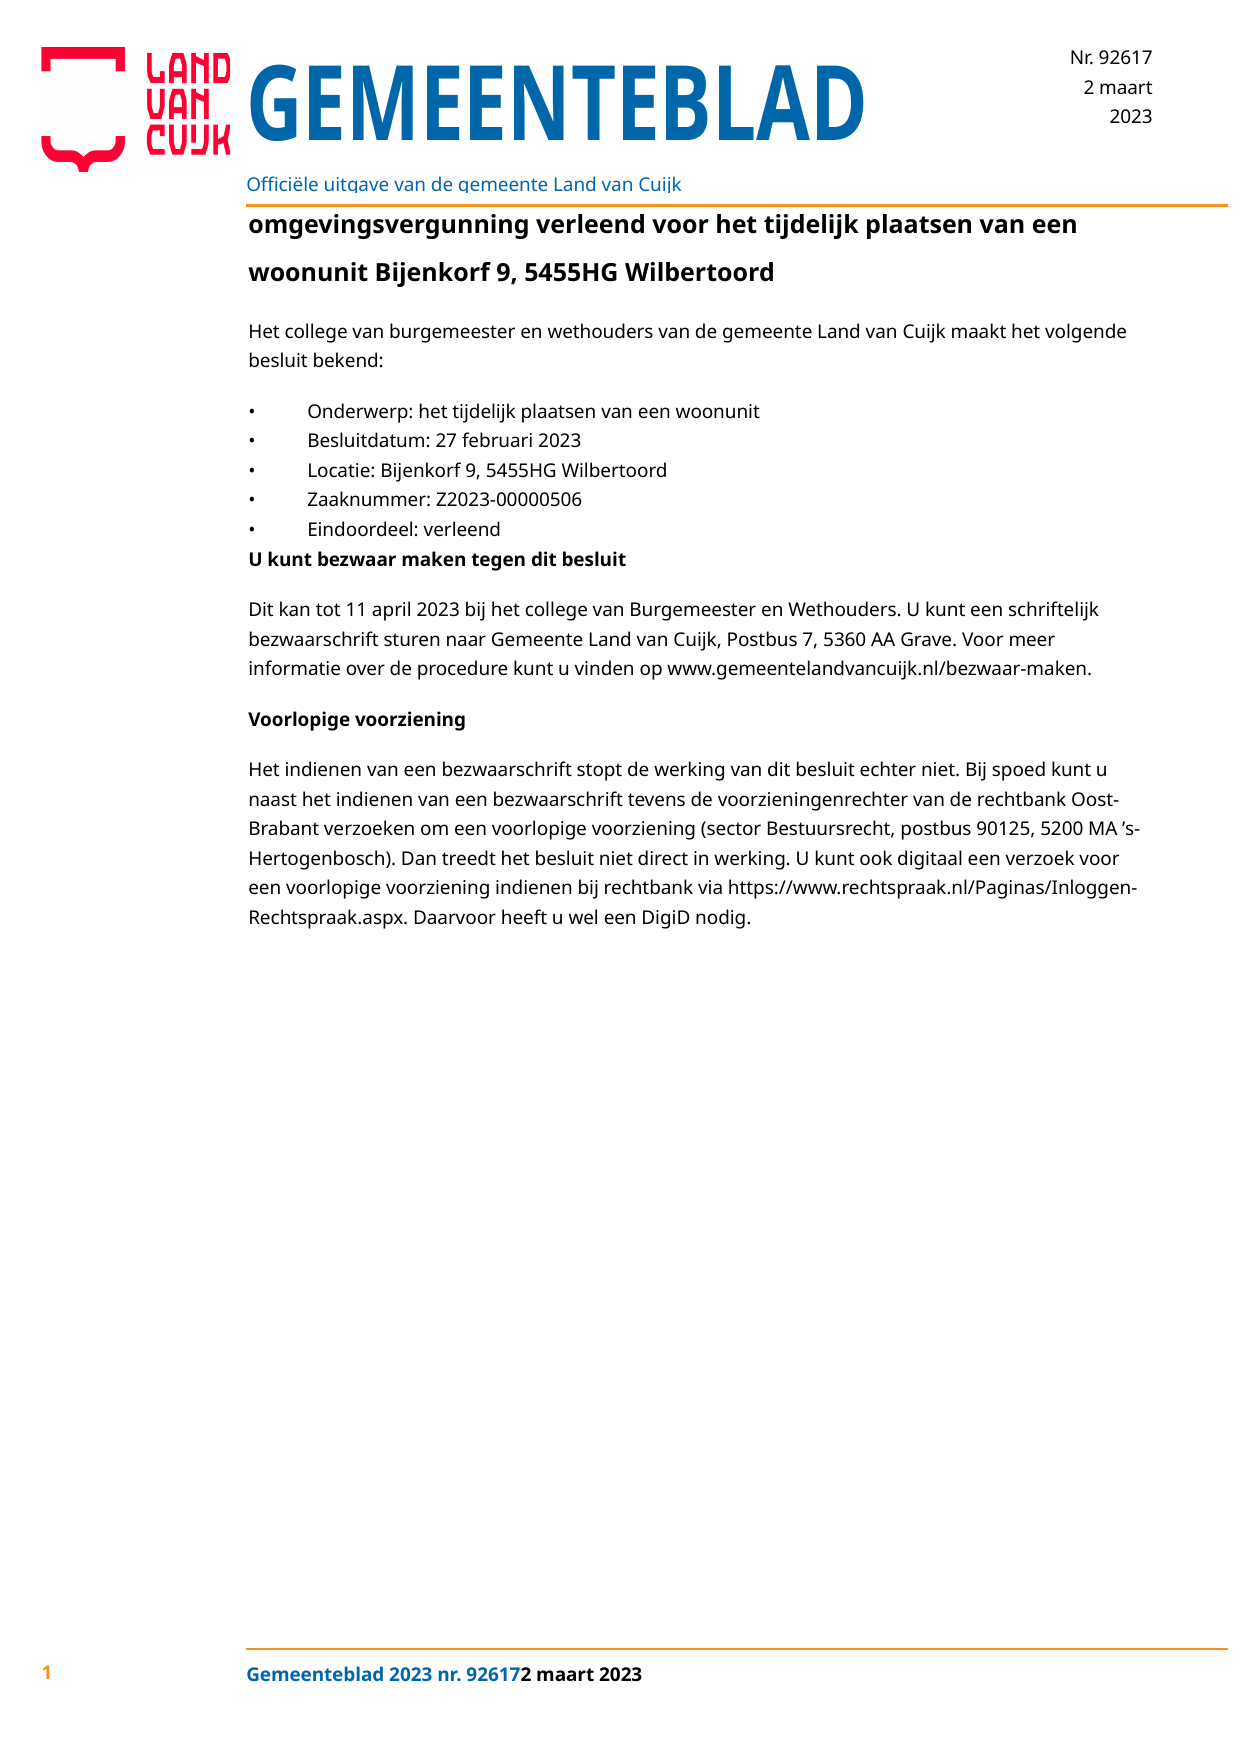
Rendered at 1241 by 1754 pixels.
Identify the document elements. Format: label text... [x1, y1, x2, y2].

text Het indienen van een bezwaarschrift stopt de werking van dit besluit echter niet. Bij spoed kunt u naast het indienen van een bezwaarschrift tevens de voorzieningenrechter van de rechtbank Oost-Brabant verzoeken om een voorlopige voorziening (sector Bestuursrecht, postbus 90125, 5200 MA ’s-Hertogenbosch). Dan treedt het besluit niet direct in werking. U kunt ook digitaal een verzoek voor een voorlopige voorziening indienen bij rechtbank via https://www.rechtspraak.nl/Paginas/Inloggen-Rechtspraak.aspx. Daarvoor heeft u wel een DigiD nodig. [248, 756, 1152, 930]
list Locatie: Bijenkorf 9, 5455HG Wilbertoord [248, 457, 1152, 483]
text omgevingsvergunning verleend voor het tijdelijk plaatsen van een woonunit Bijenkorf 9, 5455HG Wilbertoord [248, 207, 1152, 288]
list Eindoordeel: verleend [248, 516, 1152, 542]
list Besluitdatum: 27 februari 2023 [248, 427, 1152, 453]
text Voorlopige voorziening [248, 706, 1152, 732]
text Dit kan tot 11 april 2023 bij het college van Burgemeester en Wethouders. U kunt een schriftelijk bezwaarschrift sturen naar Gemeente Land van Cuijk, Postbus 7, 5360 AA Grave. Voor meer informatie over de procedure kunt u vinden op www.gemeentelandvancuijk.nl/bezwaar-maken. [248, 596, 1152, 681]
text Het college van burgemeester en wethouders van de gemeente Land van Cuijk maakt het volgende besluit bekend: [248, 318, 1152, 373]
list Onderwerp: het tijdelijk plaatsen van een woonunit [248, 398, 1152, 424]
picture [41, 47, 231, 172]
text U kunt bezwaar maken tegen dit besluit [248, 546, 1152, 572]
list Zaaknummer: Z2023-00000506 [248, 487, 1152, 512]
